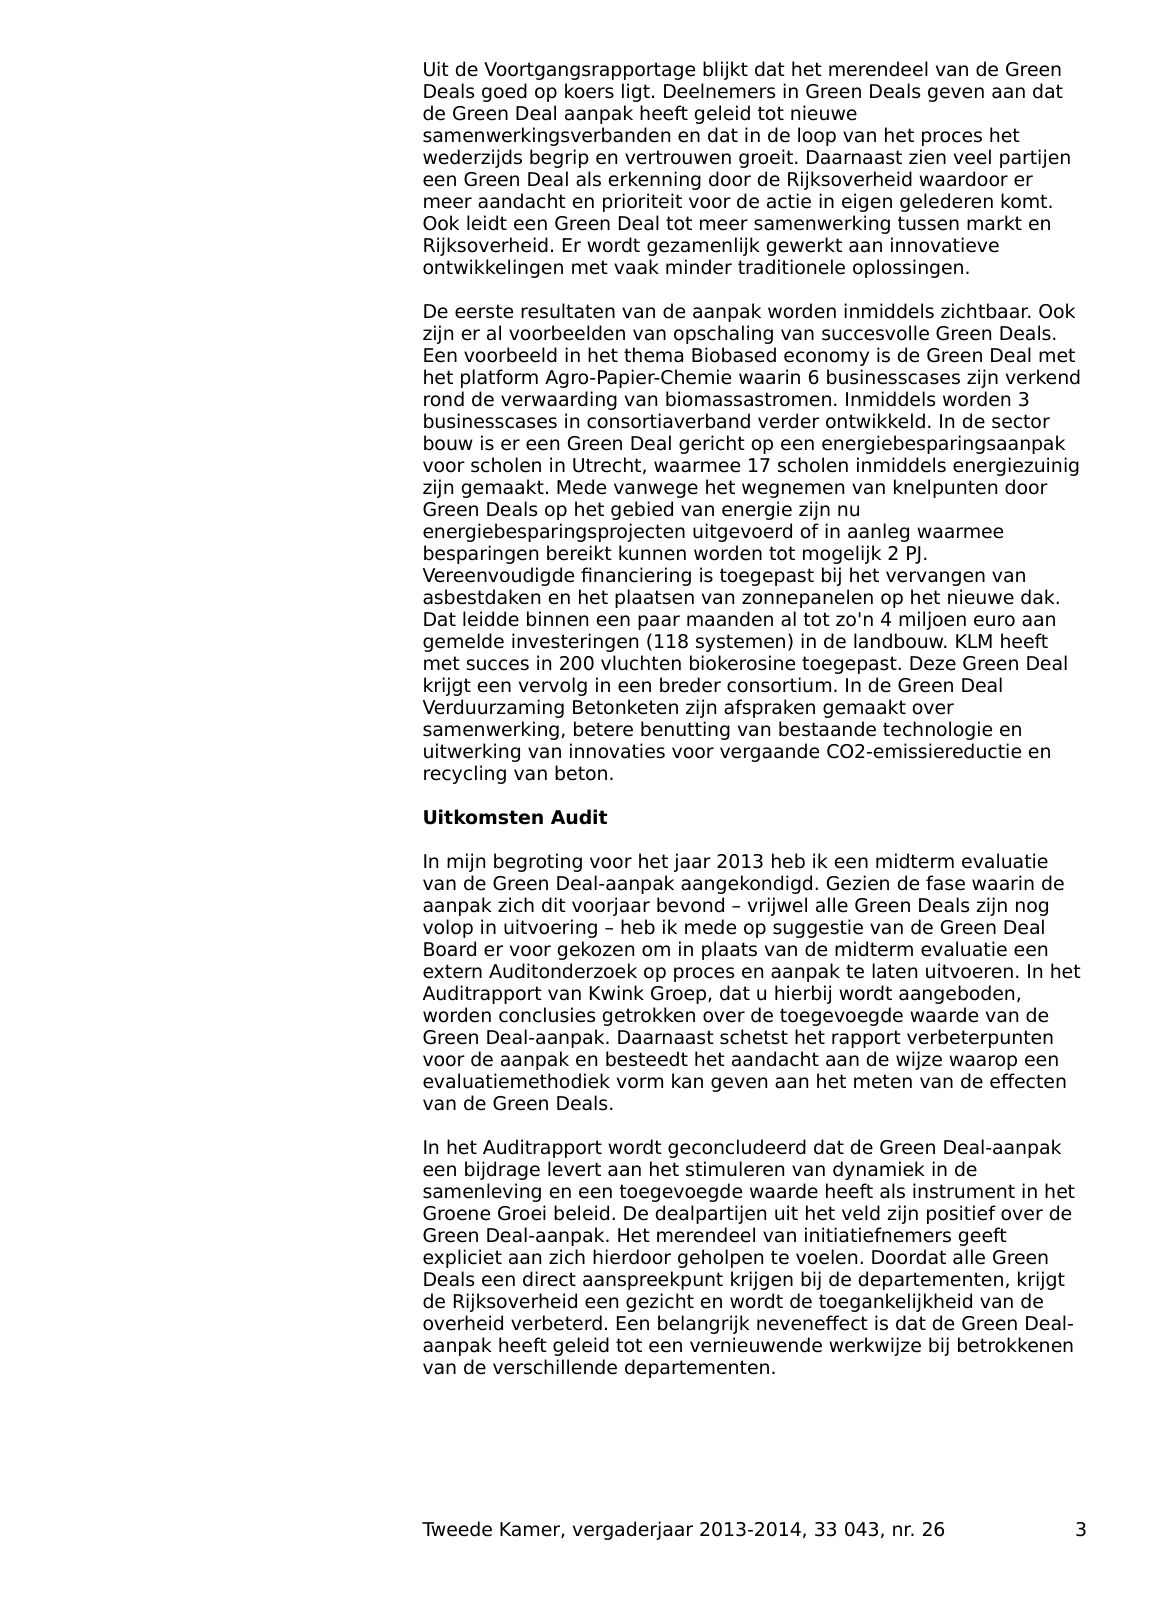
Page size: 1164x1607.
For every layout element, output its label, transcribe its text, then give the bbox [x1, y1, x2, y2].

text De eerste resultaten van de aanpak worden inmiddels zichtbaar. Ook zijn er al voorbeelden van opschaling van succesvolle Green Deals. Een voorbeeld in het thema Biobased economy is de Green Deal met het platform Agro-Papier-Chemie waarin 6 businesscases zijn verkend rond de verwaarding van biomassastromen. Inmiddels worden 3 businesscases in consortiaverband verder ontwikkeld. In de sector bouw is er een Green Deal gericht op een energiebesparingsaanpak voor scholen in Utrecht, waarmee 17 scholen inmiddels energiezuinig zijn gemaakt. Mede vanwege het wegnemen van knelpunten door Green Deals op het gebied van energie zijn nu energiebesparingsprojecten uitgevoerd of in aanleg waarmee besparingen bereikt kunnen worden tot mogelijk 2 PJ. Vereenvoudigde financiering is toegepast bij het vervangen van asbestdaken en het plaatsen van zonnepanelen op het nieuwe dak. Dat leidde binnen een paar maanden al tot zo'n 4 miljoen euro aan gemelde investeringen (118 systemen) in de landbouw. KLM heeft met succes in 200 vluchten biokerosine toegepast. Deze Green Deal krijgt een vervolg in een breder consortium. In de Green Deal Verduurzaming Betonketen zijn afspraken gemaakt over samenwerking, betere benutting van bestaande technologie en uitwerking van innovaties voor vergaande CO2-emissiereductie en recycling van beton. [422, 301, 1087, 784]
text In het Auditrapport wordt geconcludeerd dat de Green Deal-aanpak een bijdrage levert aan het stimuleren van dynamiek in de samenleving en een toegevoegde waarde heeft als instrument in het Groene Groei beleid. De dealpartijen uit het veld zijn positief over de Green Deal-aanpak. Het merendeel van initiatiefnemers geeft expliciet aan zich hierdoor geholpen te voelen. Doordat alle Green Deals een direct aanspreekpunt krijgen bij de departementen, krijgt de Rijksoverheid een gezicht en wordt de toegankelijkheid van de overheid verbeterd. Een belangrijk neveneffect is dat de Green Deal-aanpak heeft geleid tot een vernieuwende werkwijze bij betrokkenen van de verschillende departementen. [422, 1137, 1087, 1379]
subtitle Uitkomsten Audit [422, 807, 1087, 829]
text Uit de Voortgangsrapportage blijkt dat het merendeel van de Green Deals goed op koers ligt. Deelnemers in Green Deals geven aan dat de Green Deal aanpak heeft geleid tot nieuwe samenwerkingsverbanden en dat in de loop van het proces het wederzijds begrip en vertrouwen groeit. Daarnaast zien veel partijen een Green Deal als erkenning door de Rijksoverheid waardoor er meer aandacht en prioriteit voor de actie in eigen gelederen komt. Ook leidt een Green Deal tot meer samenwerking tussen markt en Rijksoverheid. Er wordt gezamenlijk gewerkt aan innovatieve ontwikkelingen met vaak minder traditionele oplossingen. [422, 59, 1087, 279]
text In mijn begroting voor het jaar 2013 heb ik een midterm evaluatie van de Green Deal-aanpak aangekondigd. Gezien de fase waarin de aanpak zich dit voorjaar bevond – vrijwel alle Green Deals zijn nog volop in uitvoering – heb ik mede op suggestie van de Green Deal Board er voor gekozen om in plaats van de midterm evaluatie een extern Auditonderzoek op proces en aanpak te laten uitvoeren. In het Auditrapport van Kwink Groep, dat u hierbij wordt aangeboden, worden conclusies getrokken over de toegevoegde waarde van de Green Deal-aanpak. Daarnaast schetst het rapport verbeterpunten voor de aanpak en besteedt het aandacht aan de wijze waarop een evaluatiemethodiek vorm kan geven aan het meten van de effecten van de Green Deals. [422, 851, 1087, 1115]
